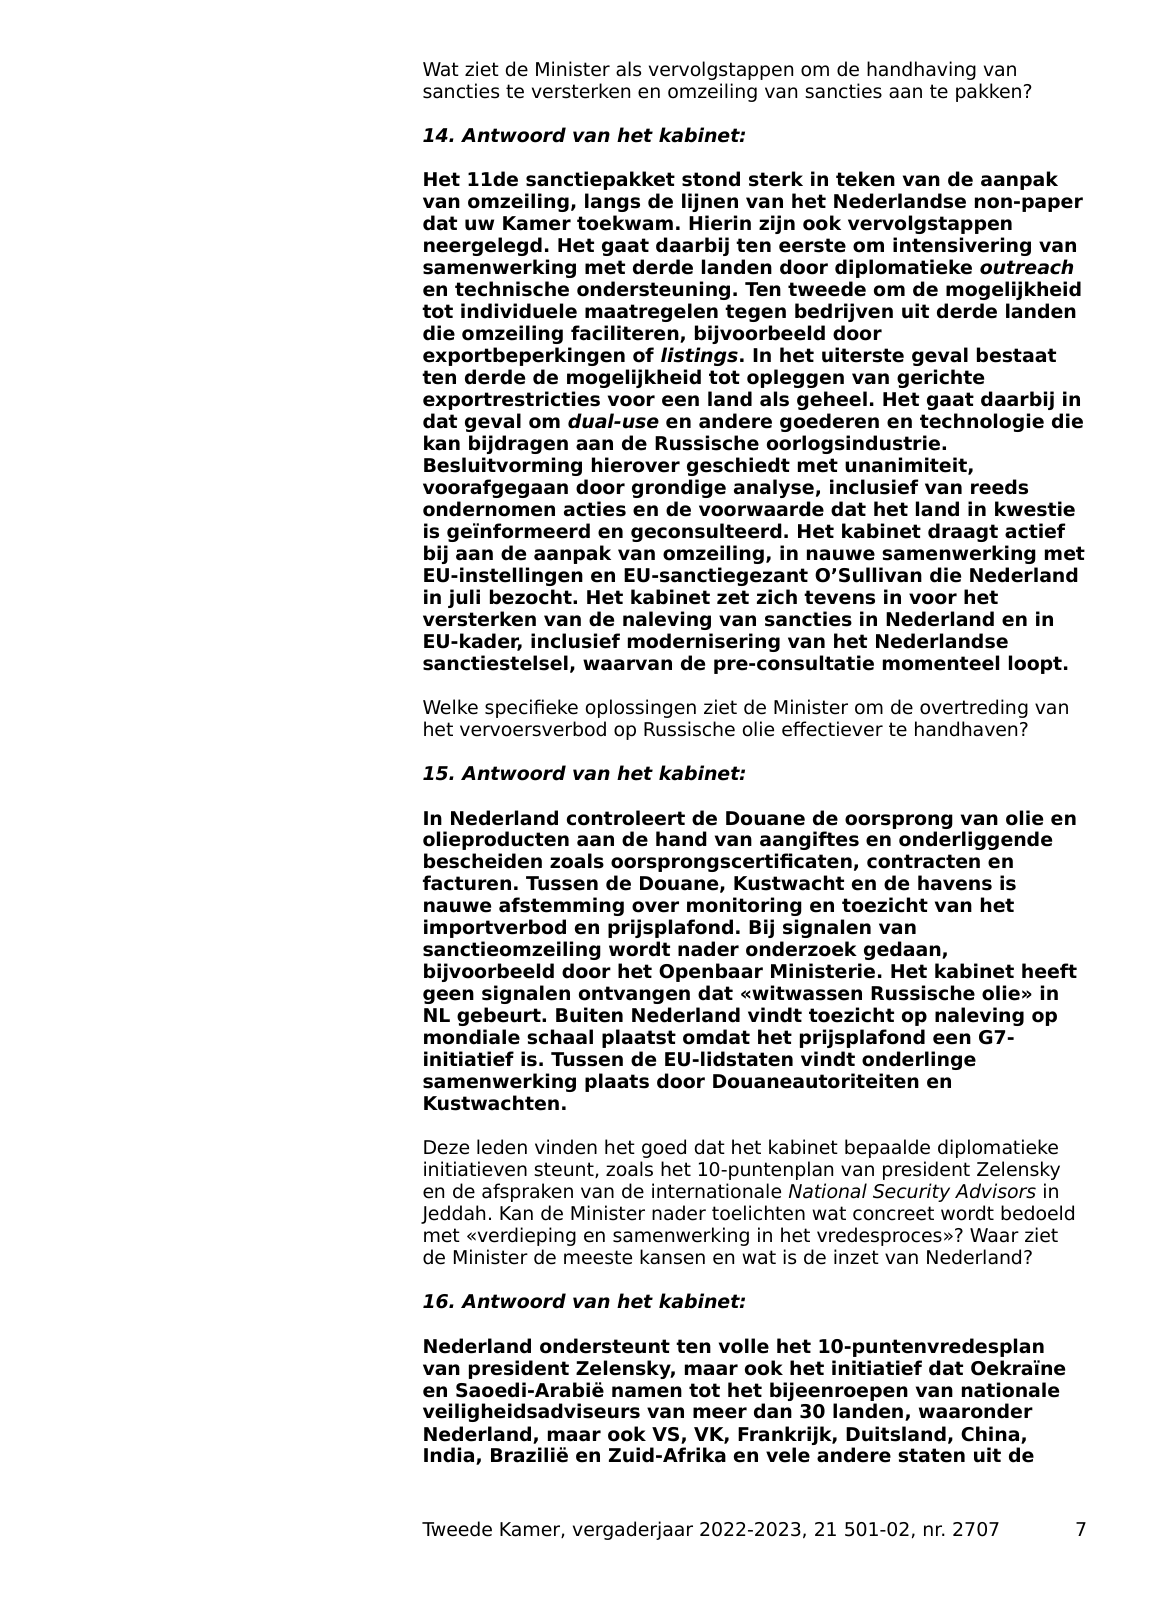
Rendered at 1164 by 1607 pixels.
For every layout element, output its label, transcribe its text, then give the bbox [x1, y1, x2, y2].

text Deze leden vinden het goed dat het kabinet bepaalde diplomatieke initiatieven steunt, zoals het 10-puntenplan van president Zelensky en de afspraken van de internationale National Security Advisors in Jeddah. Kan de Minister nader toelichten wat concreet wordt bedoeld met «verdieping en samenwerking in het vredesproces»? Waar ziet de Minister de meeste kansen en wat is de inzet van Nederland? [422, 1137, 1087, 1269]
text Het 11de sanctiepakket stond sterk in teken van de aanpak van omzeiling, langs de lijnen van het Nederlandse non-paper dat uw Kamer toekwam. Hierin zijn ook vervolgstappen neergelegd. Het gaat daarbij ten eerste om intensivering van samenwerking met derde landen door diplomatieke outreach en technische ondersteuning. Ten tweede om de mogelijkheid tot individuele maatregelen tegen bedrijven uit derde landen die omzeiling faciliteren, bijvoorbeeld door exportbeperkingen of listings. In het uiterste geval bestaat ten derde de mogelijkheid tot opleggen van gerichte exportrestricties voor een land als geheel. Het gaat daarbij in dat geval om dual-use en andere goederen en technologie die kan bijdragen aan de Russische oorlogsindustrie. Besluitvorming hierover geschiedt met unanimiteit, voorafgegaan door grondige analyse, inclusief van reeds ondernomen acties en de voorwaarde dat het land in kwestie is geïnformeerd en geconsulteerd. Het kabinet draagt actief bij aan de aanpak van omzeiling, in nauwe samenwerking met EU-instellingen en EU-sanctiegezant O’Sullivan die Nederland in juli bezocht. Het kabinet zet zich tevens in voor het versterken van de naleving van sancties in Nederland en in EU-kader, inclusief modernisering van het Nederlandse sanctiestelsel, waarvan de pre-consultatie momenteel loopt. [422, 169, 1087, 675]
subtitle 15. Antwoord van het kabinet: [422, 763, 1087, 785]
text Wat ziet de Minister als vervolgstappen om de handhaving van sancties te versterken en omzeiling van sancties aan te pakken? [422, 59, 1087, 103]
text Welke specifieke oplossingen ziet de Minister om de overtreding van het vervoersverbod op Russische olie effectiever te handhaven? [422, 697, 1087, 741]
text In Nederland controleert de Douane de oorsprong van olie en olieproducten aan de hand van aangiftes en onderliggende bescheiden zoals oorsprongscertificaten, contracten en facturen. Tussen de Douane, Kustwacht en de havens is nauwe afstemming over monitoring en toezicht van het importverbod en prijsplafond. Bij signalen van sanctieomzeiling wordt nader onderzoek gedaan, bijvoorbeeld door het Openbaar Ministerie. Het kabinet heeft geen signalen ontvangen dat «witwassen Russische olie» in NL gebeurt. Buiten Nederland vindt toezicht op naleving op mondiale schaal plaatst omdat het prijsplafond een G7-initiatief is. Tussen de EU-lidstaten vindt onderlinge samenwerking plaats door Douaneautoriteiten en Kustwachten. [422, 807, 1087, 1115]
text Nederland ondersteunt ten volle het 10-puntenvredesplan van president Zelensky, maar ook het initiatief dat Oekraïne en Saoedi-Arabië namen tot het bijeenroepen van nationale veiligheidsadviseurs van meer dan 30 landen, waaronder Nederland, maar ook VS, VK, Frankrijk, Duitsland, China, India, Brazilië en Zuid-Afrika en vele andere staten uit de [422, 1336, 1087, 1467]
subtitle 14. Antwoord van het kabinet: [422, 125, 1087, 147]
subtitle 16. Antwoord van het kabinet: [422, 1291, 1087, 1313]
